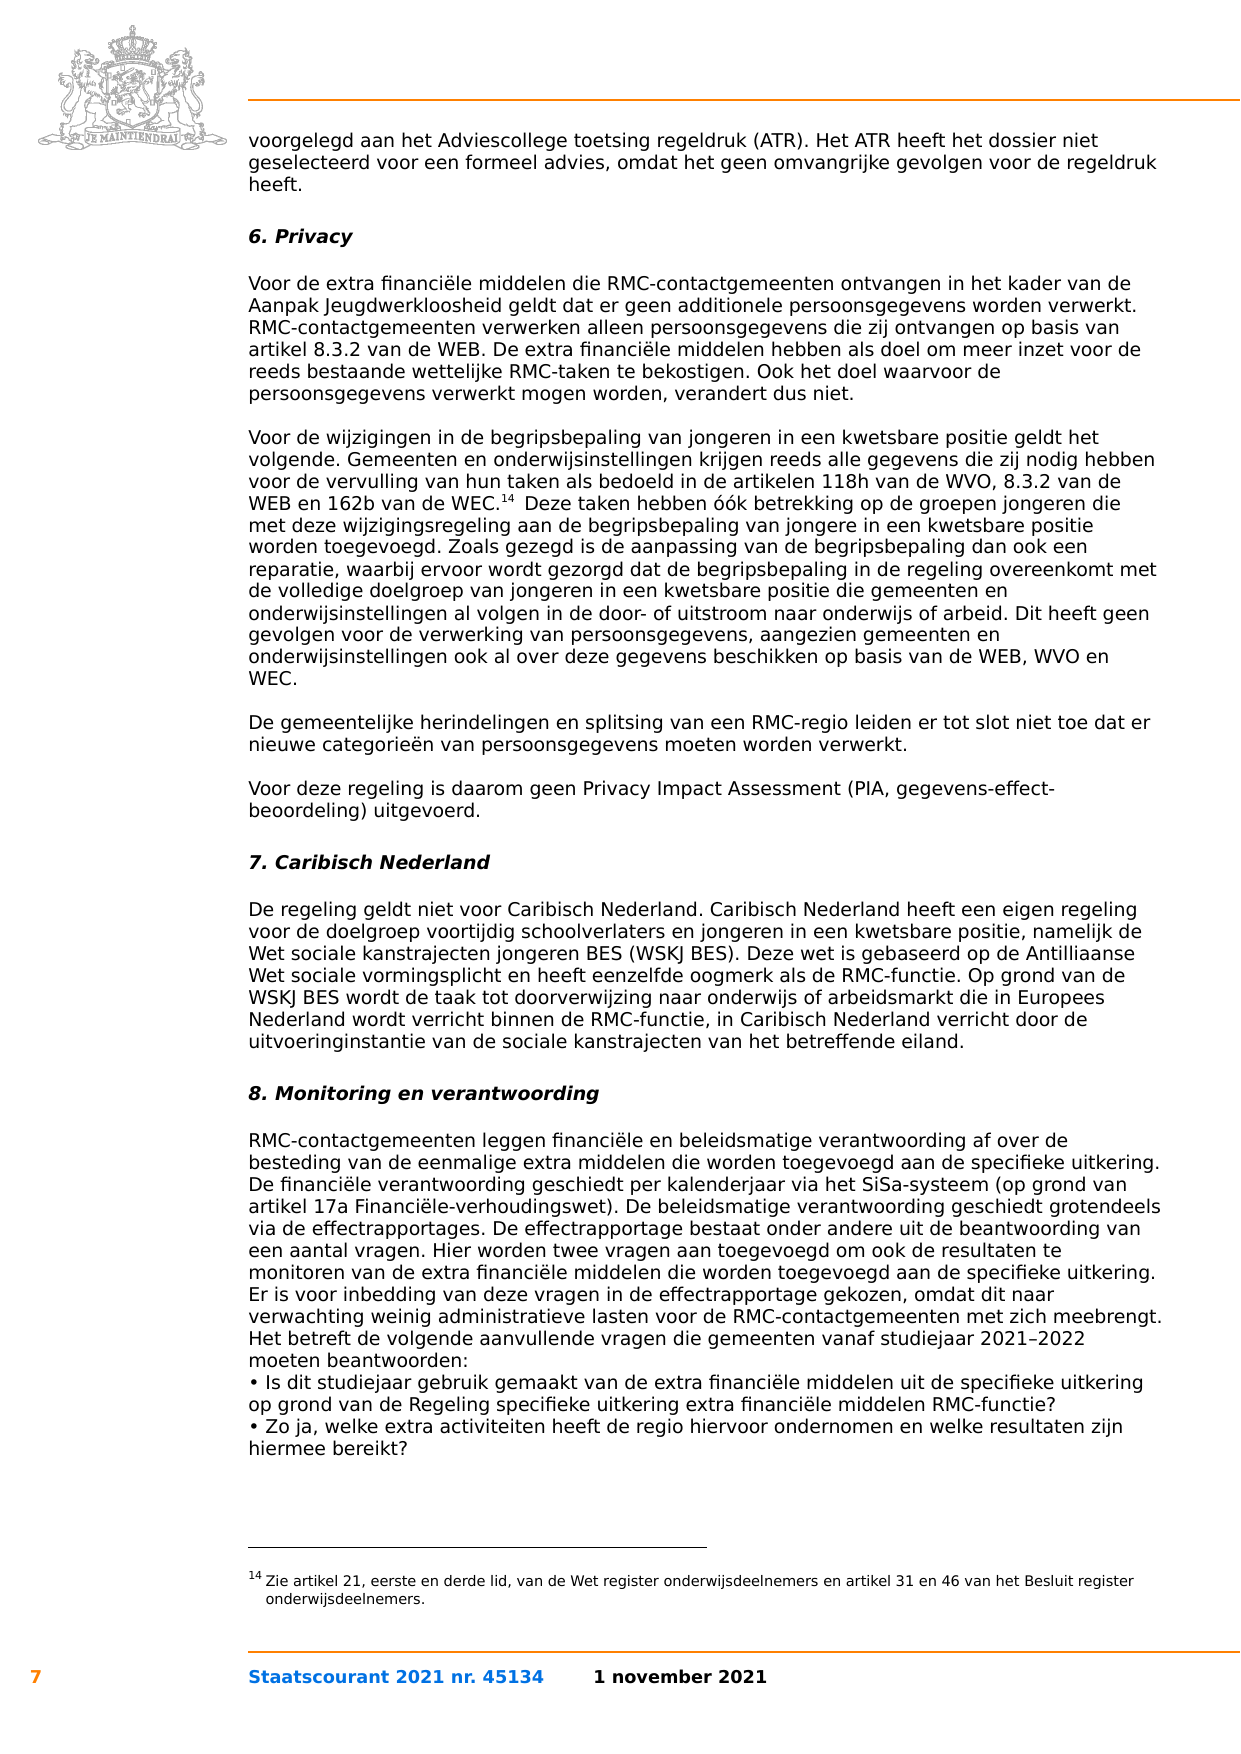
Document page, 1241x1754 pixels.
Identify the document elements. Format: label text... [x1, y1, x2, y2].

text • Is dit studiejaar gebruik gemaakt van de extra financiële middelen uit de specifieke uitkering op grond van de Regeling specifieke uitkering extra financiële middelen RMC-functie? [248, 1372, 1163, 1416]
text • Zo ja, welke extra activiteiten heeft de regio hiervoor ondernomen en welke resultaten zijn hiermee bereikt? [248, 1416, 1163, 1459]
subtitle 8. Monitoring en verantwoording [248, 1083, 1163, 1105]
picture [38, 25, 227, 150]
subtitle 7. Caribisch Nederland [248, 852, 1163, 874]
text De regeling geldt niet voor Caribisch Nederland. Caribisch Nederland heeft een eigen regeling voor de doelgroep voortijdig schoolverlaters en jongeren in een kwetsbare positie, namelijk de Wet sociale kanstrajecten jongeren BES (WSKJ BES). Deze wet is gebaseerd op de Antilliaanse Wet sociale vormingsplicht en heeft eenzelfde oogmerk als de RMC-functie. Op grond van de WSKJ BES wordt de taak tot doorverwijzing naar onderwijs of arbeidsmarkt die in Europees Nederland wordt verricht binnen de RMC-functie, in Caribisch Nederland verricht door de uitvoeringinstantie van de sociale kanstrajecten van het betreffende eiland. [248, 899, 1163, 1053]
text De gemeentelijke herindelingen en splitsing van een RMC-regio leiden er tot slot niet toe dat er nieuwe categorieën van persoonsgegevens moeten worden verwerkt. [248, 712, 1163, 756]
text RMC-contactgemeenten leggen financiële en beleidsmatige verantwoording af over de besteding van de eenmalige extra middelen die worden toegevoegd aan de specifieke uitkering. De financiële verantwoording geschiedt per kalenderjaar via het SiSa-systeem (op grond van artikel 17a Financiële-verhoudingswet). De beleidsmatige verantwoording geschiedt grotendeels via de effectrapportages. De effectrapportage bestaat onder andere uit de beantwoording van een aantal vragen. Hier worden twee vragen aan toegevoegd om ook de resultaten te monitoren van de extra financiële middelen die worden toegevoegd aan de specifieke uitkering. Er is voor inbedding van deze vragen in de effectrapportage gekozen, omdat dit naar verwachting weinig administratieve lasten voor de RMC-contactgemeenten met zich meebrengt. Het betreft de volgende aanvullende vragen die gemeenten vanaf studiejaar 2021–2022 moeten beantwoorden: [248, 1130, 1163, 1372]
text Voor deze regeling is daarom geen Privacy Impact Assessment (PIA, gegevens-effect-beoordeling) uitgevoerd. [248, 778, 1163, 822]
text Zie artikel 21, eerste en derde lid, van de Wet register onderwijsdeelnemers en artikel 31 en 46 van het Besluit register onderwijsdeelnemers. [248, 1569, 1163, 1608]
text Voor de extra financiële middelen die RMC-contactgemeenten ontvangen in het kader van de Aanpak Jeugdwerkloosheid geldt dat er geen additionele persoonsgegevens worden verwerkt. RMC-contactgemeenten verwerken alleen persoonsgegevens die zij ontvangen op basis van artikel 8.3.2 van de WEB. De extra financiële middelen hebben als doel om meer inzet voor de reeds bestaande wettelijke RMC-taken te bekostigen. Ook het doel waarvoor de persoonsgegevens verwerkt mogen worden, verandert dus niet. [248, 273, 1163, 405]
text Voor de wijzigingen in de begripsbepaling van jongeren in een kwetsbare positie geldt het volgende. Gemeenten en onderwijsinstellingen krijgen reeds alle gegevens die zij nodig hebben voor de vervulling van hun taken als bedoeld in de artikelen 118h van de WVO, 8.3.2 van de WEB en 162b van de WEC. Deze taken hebben óók betrekking op de groepen jongeren die met deze wijzigingsregeling aan de begripsbepaling van jongere in een kwetsbare positie worden toegevoegd. Zoals gezegd is de aanpassing van de begripsbepaling dan ook een reparatie, waarbij ervoor wordt gezorgd dat de begripsbepaling in de regeling overeenkomt met de volledige doelgroep van jongeren in een kwetsbare positie die gemeenten en onderwijsinstellingen al volgen in de door- of uitstroom naar onderwijs of arbeid. Dit heeft geen gevolgen voor de verwerking van persoonsgegevens, aangezien gemeenten en onderwijsinstellingen ook al over deze gegevens beschikken op basis van de WEB, WVO en WEC. [248, 427, 1163, 690]
subtitle 6. Privacy [248, 226, 1163, 248]
text voorgelegd aan het Adviescollege toetsing regeldruk (ATR). Het ATR heeft het dossier niet geselecteerd voor een formeel advies, omdat het geen omvangrijke gevolgen voor de regeldruk heeft. [248, 130, 1163, 196]
